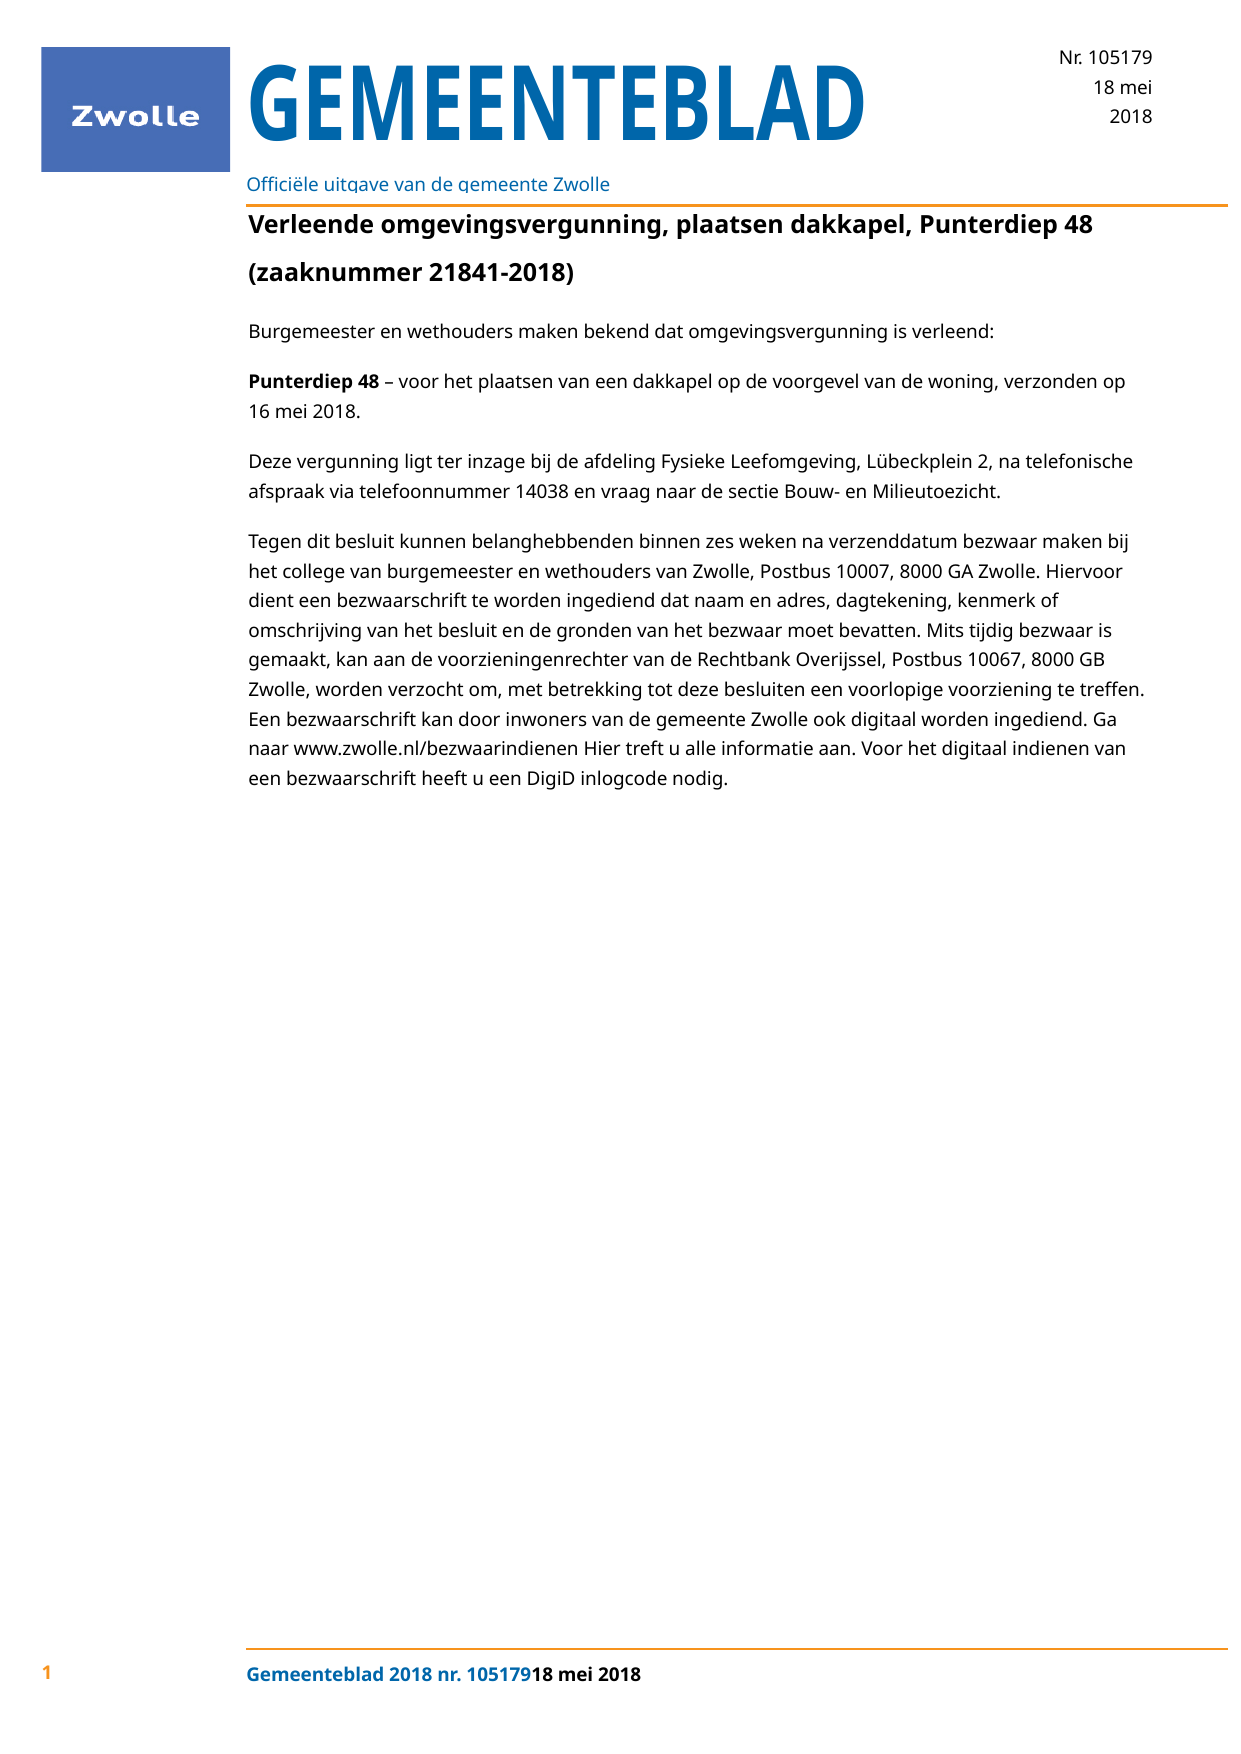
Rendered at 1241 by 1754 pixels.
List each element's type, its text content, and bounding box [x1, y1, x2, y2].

picture [41, 47, 231, 172]
text Verleende omgevingsvergunning, plaatsen dakkapel, Punterdiep 48 (zaaknummer 21841-2018) [248, 207, 1152, 288]
text Punterdiep 48 – voor het plaatsen van een dakkapel op de voorgevel van de woning, verzonden op 16 mei 2018. [248, 368, 1152, 424]
text Deze vergunning ligt ter inzage bij de afdeling Fysieke Leefomgeving, Lübeckplein 2, na telefonische afspraak via telefoonnummer 14038 en vraag naar de sectie Bouw- en Milieutoezicht. [248, 448, 1152, 504]
text Tegen dit besluit kunnen belanghebbenden binnen zes weken na verzenddatum bezwaar maken bij het college van burgemeester en wethouders van Zwolle, Postbus 10007, 8000 GA Zwolle. Hiervoor dient een bezwaarschrift te worden ingediend dat naam en adres, dagtekening, kenmerk of omschrijving van het besluit en de gronden van het bezwaar moet bevatten. Mits tijdig bezwaar is gemaakt, kan aan de voorzieningenrechter van de Rechtbank Overijssel, Postbus 10067, 8000 GB Zwolle, worden verzocht om, met betrekking tot deze besluiten een voorlopige voorziening te treffen. Een bezwaarschrift kan door inwoners van de gemeente Zwolle ook digitaal worden ingediend. Ga naar www.zwolle.nl/bezwaarindienen Hier treft u alle informatie aan. Voor het digitaal indienen van een bezwaarschrift heeft u een DigiD inlogcode nodig. [248, 528, 1152, 791]
text Burgemeester en wethouders maken bekend dat omgevingsvergunning is verleend: [248, 318, 1152, 344]
